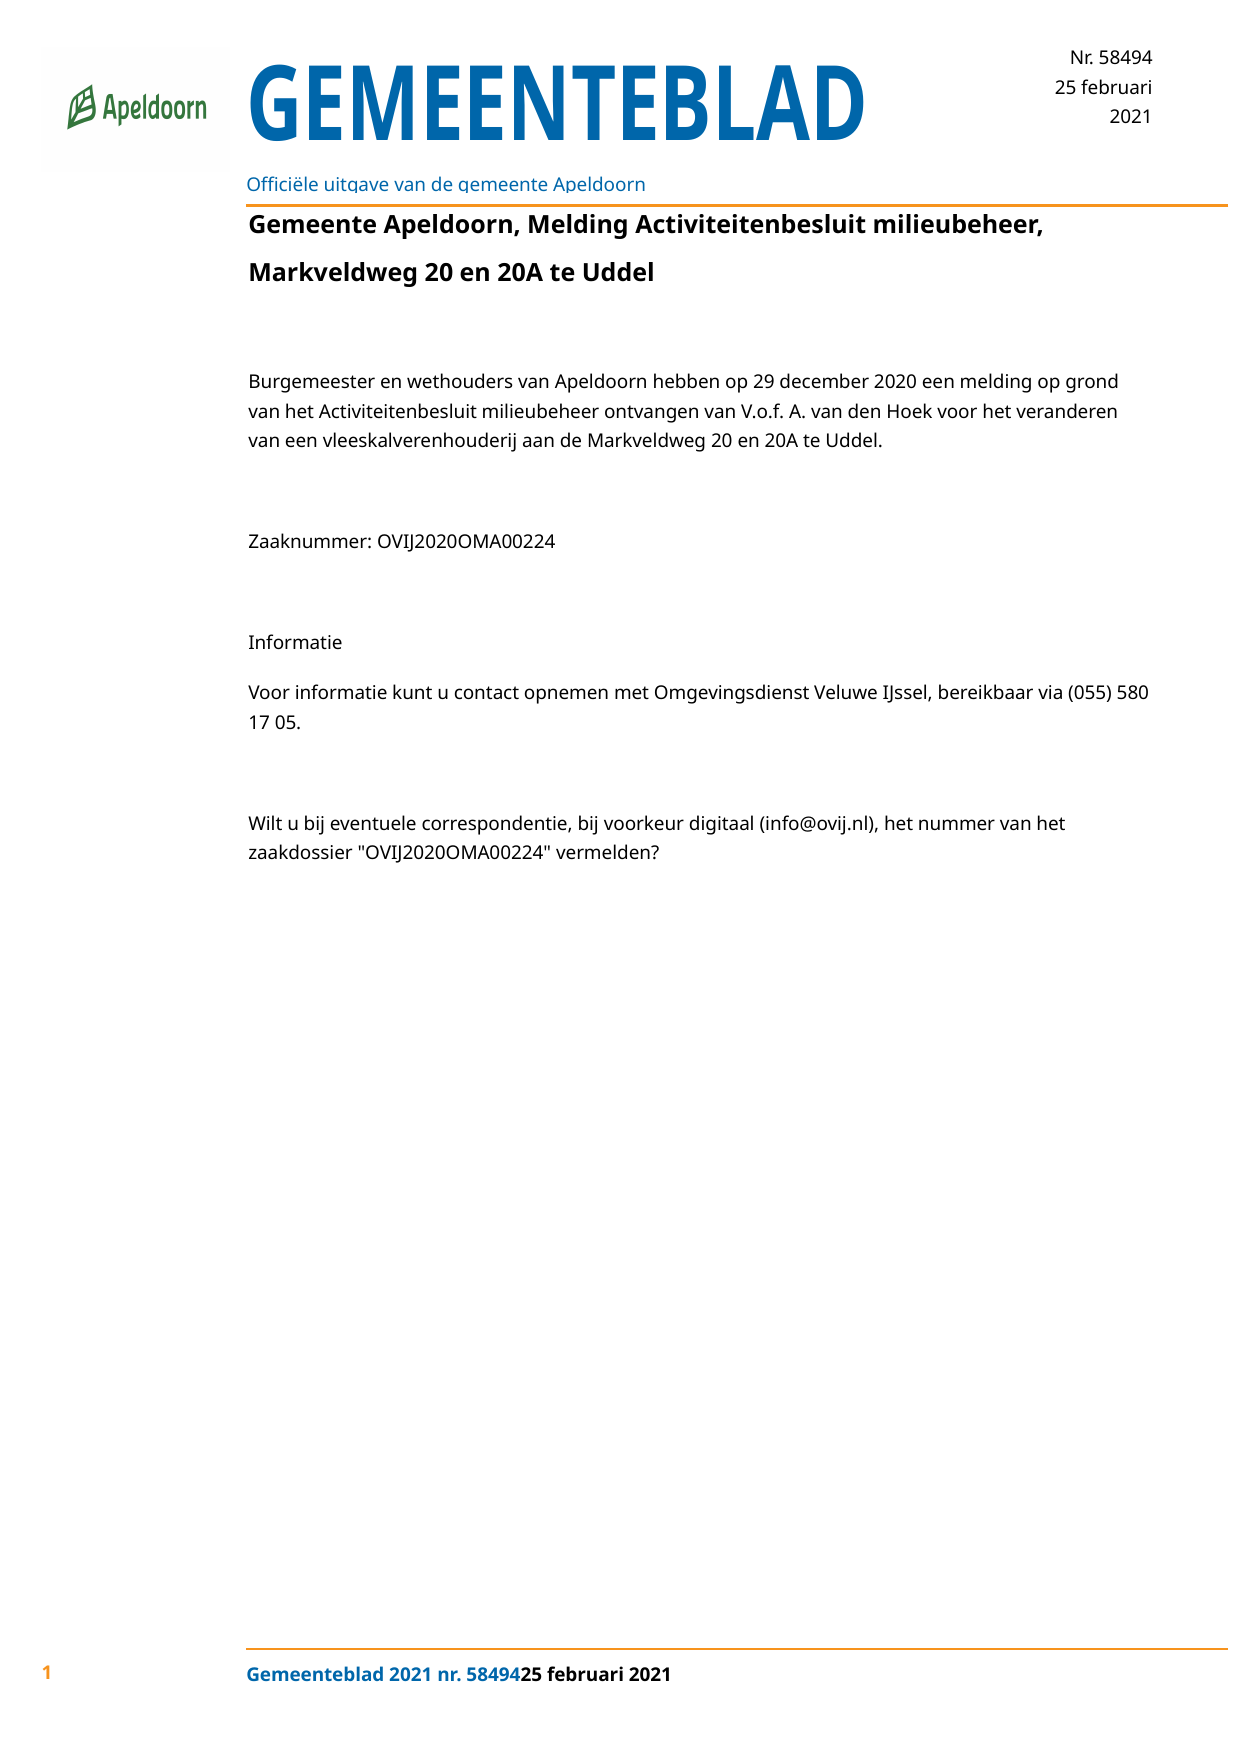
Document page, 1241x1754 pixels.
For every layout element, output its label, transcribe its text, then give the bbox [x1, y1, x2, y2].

text Voor informatie kunt u contact opnemen met Omgevingsdienst Veluwe IJssel, bereikbaar via (055) 580 17 05. [248, 679, 1152, 735]
text Wilt u bij eventuele correspondentie, bij voorkeur digitaal (info@ovij.nl), het nummer van het zaakdossier "OVIJ2020OMA00224" vermelden? [248, 810, 1152, 865]
text Zaaknummer: OVIJ2020OMA00224 [248, 528, 1152, 554]
text Burgemeester en wethouders van Apeldoorn hebben op 29 december 2020 een melding op grond van het Activiteitenbesluit milieubeheer ontvangen van V.o.f. A. van den Hoek voor het veranderen van een vleeskalverenhouderij aan de Markveldweg 20 en 20A te Uddel. [248, 368, 1152, 453]
text Informatie [248, 629, 1152, 655]
picture [41, 47, 231, 172]
text Gemeente Apeldoorn, Melding Activiteitenbesluit milieubeheer, Markveldweg 20 en 20A te Uddel [248, 207, 1152, 288]
